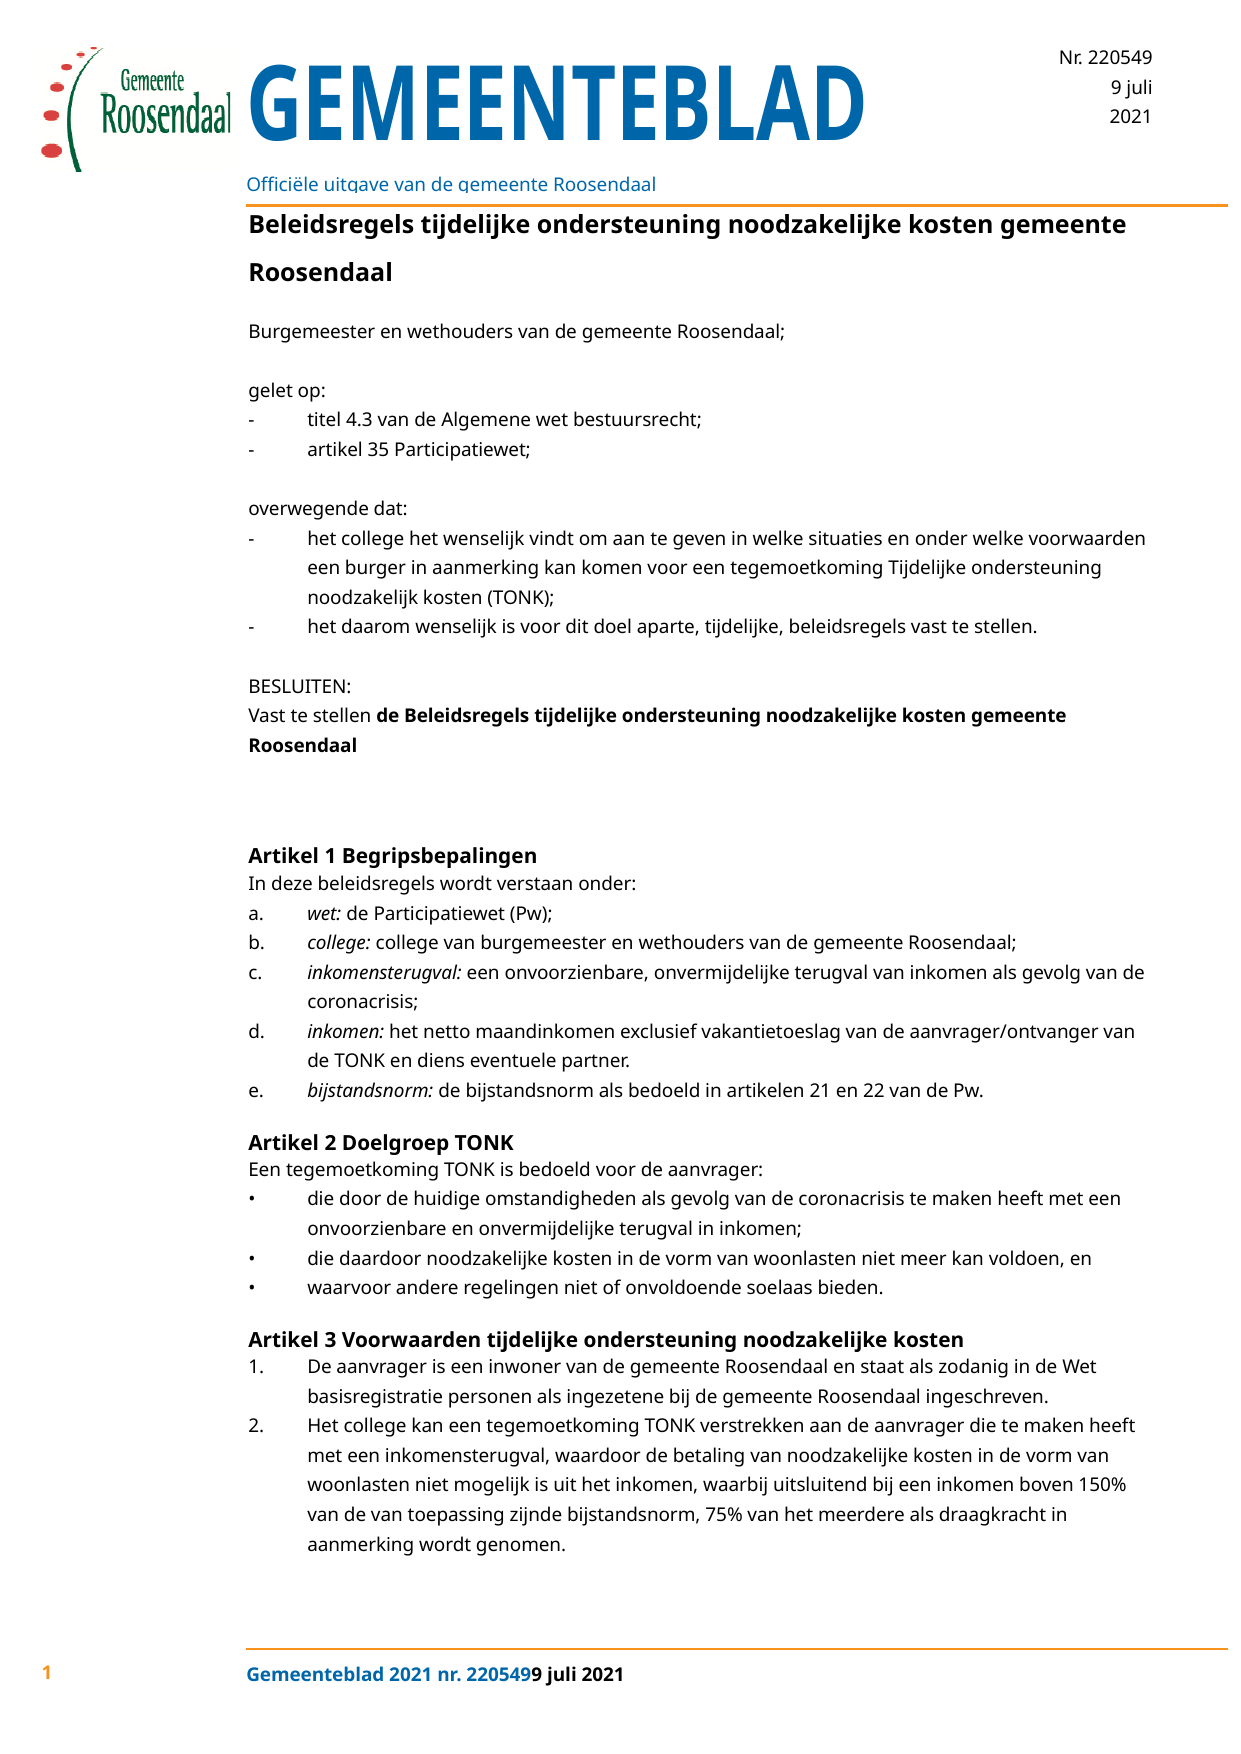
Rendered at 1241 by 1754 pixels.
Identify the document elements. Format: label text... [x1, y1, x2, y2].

picture [41, 47, 231, 172]
text Artikel 1 Begripsbepalingen [248, 842, 1152, 870]
list college: college van burgemeester en wethouders van de gemeente Roosendaal; [248, 929, 1152, 955]
text overwegende dat: [248, 495, 1152, 521]
list inkomen: het netto maandinkomen exclusief vakantietoeslag van de aanvrager/ontvanger van de TONK en diens eventuele partner. [248, 1018, 1152, 1073]
list waarvoor andere regelingen niet of onvoldoende soelaas bieden. [248, 1274, 1152, 1300]
text Vast te stellen de Beleidsregels tijdelijke ondersteuning noodzakelijke kosten gemeente Roosendaal [248, 702, 1152, 758]
list het daarom wenselijk is voor dit doel aparte, tijdelijke, beleidsregels vast te stellen. [248, 614, 1152, 639]
list bijstandsnorm: de bijstandsnorm als bedoeld in artikelen 21 en 22 van de Pw. [248, 1077, 1152, 1103]
list het college het wenselijk vindt om aan te geven in welke situaties en onder welke voorwaarden een burger in aanmerking kan komen voor een tegemoetkoming Tijdelijke ondersteuning noodzakelijk kosten (TONK); [248, 525, 1152, 610]
list De aanvrager is een inwoner van de gemeente Roosendaal en staat als zodanig in de Wet basisregistratie personen als ingezetene bij de gemeente Roosendaal ingeschreven. [248, 1353, 1152, 1408]
text Artikel 3 Voorwaarden tijdelijke ondersteuning noodzakelijke kosten [248, 1325, 1152, 1353]
list wet: de Participatiewet (Pw); [248, 900, 1152, 925]
text BESLUITEN: [248, 673, 1152, 699]
list titel 4.3 van de Algemene wet bestuursrecht; [248, 407, 1152, 432]
text gelet op: [248, 377, 1152, 403]
list artikel 35 Participatiewet; [248, 436, 1152, 462]
list Het college kan een tegemoetkoming TONK verstrekken aan de aanvrager die te maken heeft met een inkomensterugval, waardoor de betaling van noodzakelijke kosten in de vorm van woonlasten niet mogelijk is uit het inkomen, waarbij uitsluitend bij een inkomen boven 150% van de van toepassing zijnde bijstandsnorm, 75% van het meerdere als draagkracht in aanmerking wordt genomen. [248, 1412, 1152, 1556]
text Een tegemoetkoming TONK is bedoeld voor de aanvrager: [248, 1156, 1152, 1182]
text Burgemeester en wethouders van de gemeente Roosendaal; [248, 318, 1152, 344]
text Artikel 2 Doelgroep TONK [248, 1128, 1152, 1156]
list die door de huidige omstandigheden als gevolg van de coronacrisis te maken heeft met een onvoorzienbare en onvermijdelijke terugval in inkomen; [248, 1186, 1152, 1241]
text In deze beleidsregels wordt verstaan onder: [248, 870, 1152, 896]
list inkomensterugval: een onvoorzienbare, onvermijdelijke terugval van inkomen als gevolg van de coronacrisis; [248, 959, 1152, 1014]
text Beleidsregels tijdelijke ondersteuning noodzakelijke kosten gemeente Roosendaal [248, 207, 1152, 288]
list die daardoor noodzakelijke kosten in de vorm van woonlasten niet meer kan voldoen, en [248, 1245, 1152, 1271]
